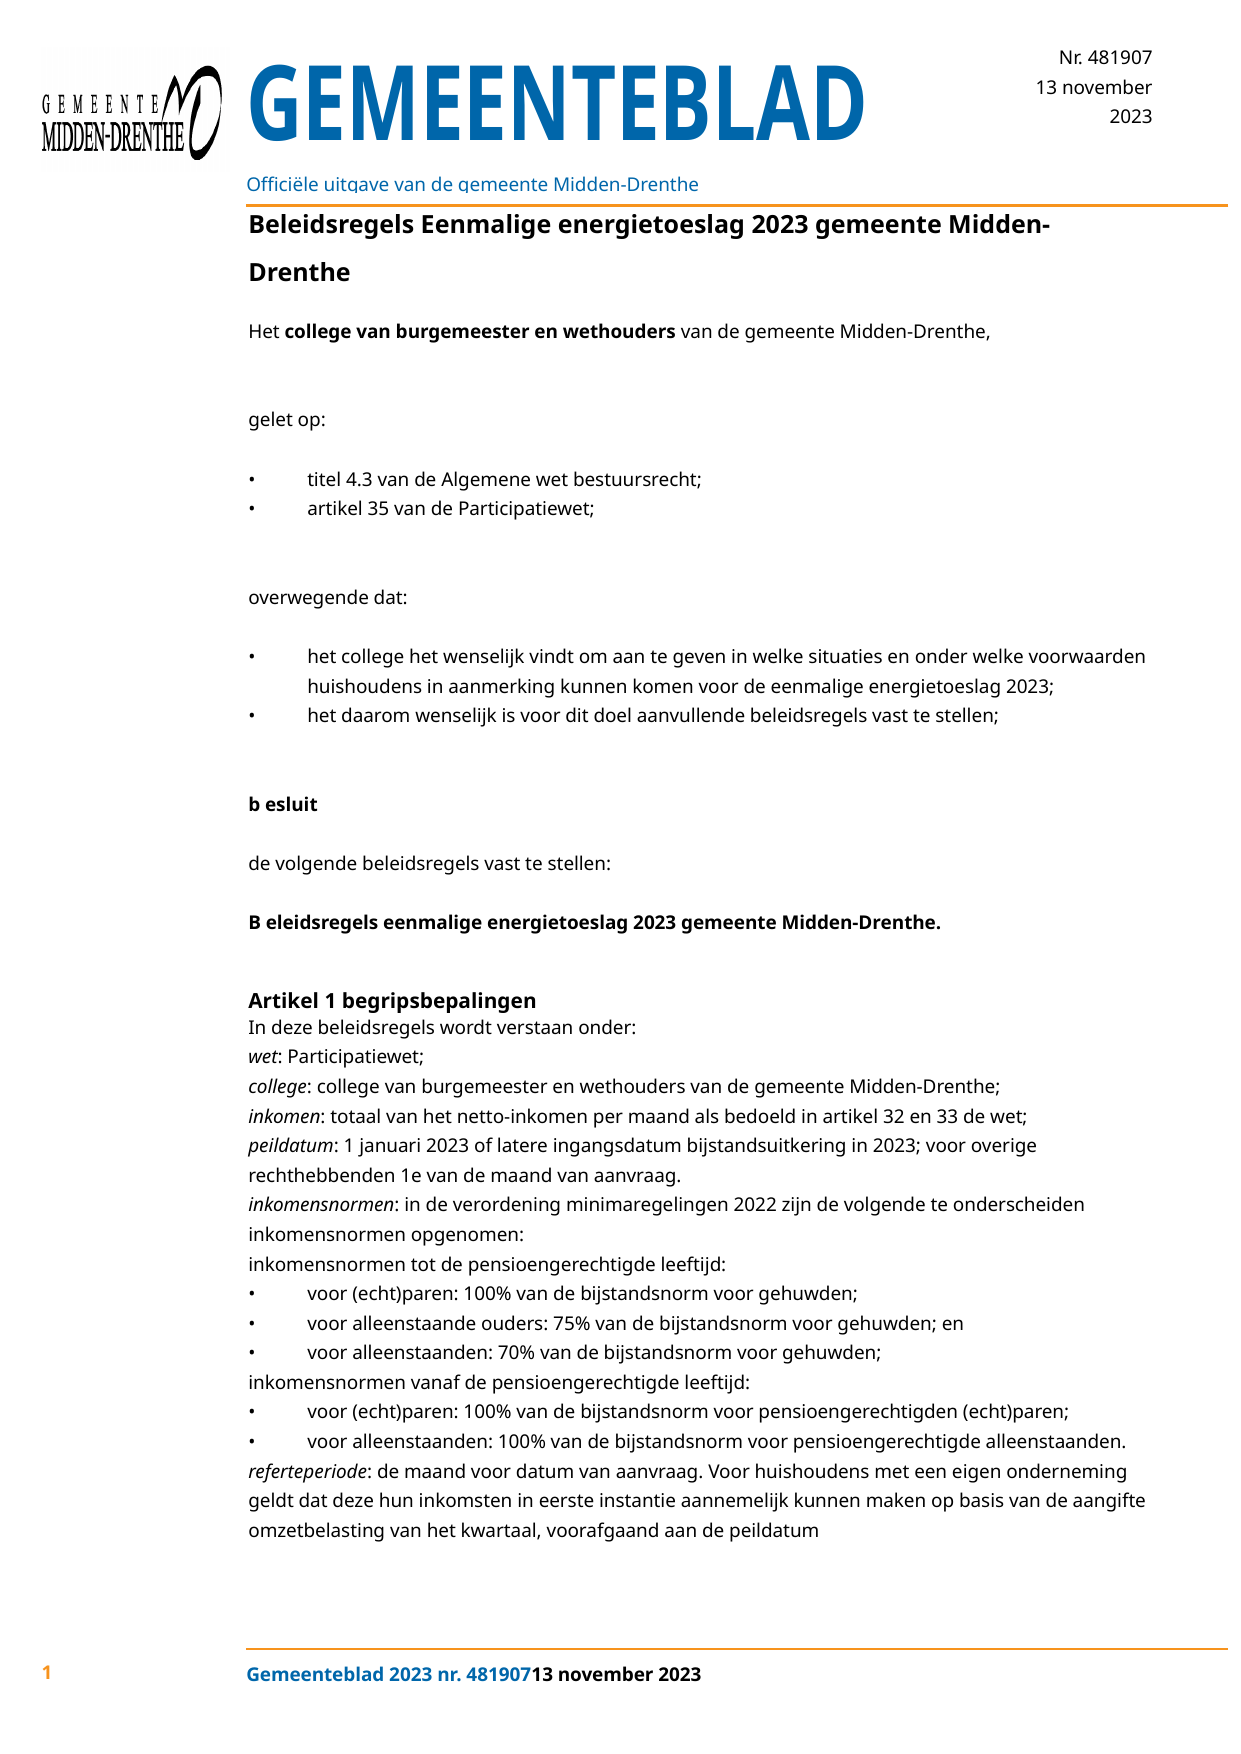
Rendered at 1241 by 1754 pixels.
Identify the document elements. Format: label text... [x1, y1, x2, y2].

list voor alleenstaanden: 100% van de bijstandsnorm voor pensioengerechtigde alleenstaanden. [248, 1428, 1152, 1454]
text wet: Participatiewet; [248, 1044, 1152, 1069]
text inkomensnormen: in de verordening minimaregelingen 2022 zijn de volgende te onderscheiden inkomensnormen opgenomen: [248, 1192, 1152, 1247]
text college: college van burgemeester en wethouders van de gemeente Midden-Drenthe; [248, 1073, 1152, 1099]
text inkomensnormen vanaf de pensioengerechtigde leeftijd: [248, 1369, 1152, 1395]
list het college het wenselijk vindt om aan te geven in welke situaties en onder welke voorwaarden huishoudens in aanmerking kunnen komen voor de eenmalige energietoeslag 2023; [248, 643, 1152, 699]
text In deze beleidsregels wordt verstaan onder: [248, 1014, 1152, 1040]
text B eleidsregels eenmalige energietoeslag 2023 gemeente Midden-Drenthe. [248, 909, 1152, 935]
picture [41, 47, 231, 172]
list voor alleenstaanden: 70% van de bijstandsnorm voor gehuwden; [248, 1339, 1152, 1365]
list voor (echt)paren: 100% van de bijstandsnorm voor gehuwden; [248, 1280, 1152, 1306]
text de volgende beleidsregels vast te stellen: [248, 850, 1152, 876]
text overwegende dat: [248, 584, 1152, 610]
text inkomensnormen tot de pensioengerechtigde leeftijd: [248, 1251, 1152, 1277]
list het daarom wenselijk is voor dit doel aanvullende beleidsregels vast te stellen; [248, 702, 1152, 728]
list voor alleenstaande ouders: 75% van de bijstandsnorm voor gehuwden; en [248, 1310, 1152, 1336]
text inkomen: totaal van het netto-inkomen per maand als bedoeld in artikel 32 en 33 de wet; [248, 1103, 1152, 1129]
text gelet op: [248, 407, 1152, 432]
text Beleidsregels Eenmalige energietoeslag 2023 gemeente Midden-Drenthe [248, 207, 1152, 288]
text referteperiode: de maand voor datum van aanvraag. Voor huishoudens met een eigen onderneming geldt dat deze hun inkomsten in eerste instantie aannemelijk kunnen maken op basis van de aangifte omzetbelasting van het kwartaal, voorafgaand aan de peildatum [248, 1458, 1152, 1543]
text b esluit [248, 791, 1152, 817]
list titel 4.3 van de Algemene wet bestuursrecht; [248, 466, 1152, 492]
text Artikel 1 begripsbepalingen [248, 986, 1152, 1014]
list voor (echt)paren: 100% van de bijstandsnorm voor pensioengerechtigden (echt)paren; [248, 1399, 1152, 1424]
text peildatum: 1 januari 2023 of latere ingangsdatum bijstandsuitkering in 2023; voor overige rechthebbenden 1e van de maand van aanvraag. [248, 1132, 1152, 1188]
text Het college van burgemeester en wethouders van de gemeente Midden-Drenthe, [248, 318, 1152, 344]
list artikel 35 van de Participatiewet; [248, 495, 1152, 521]
